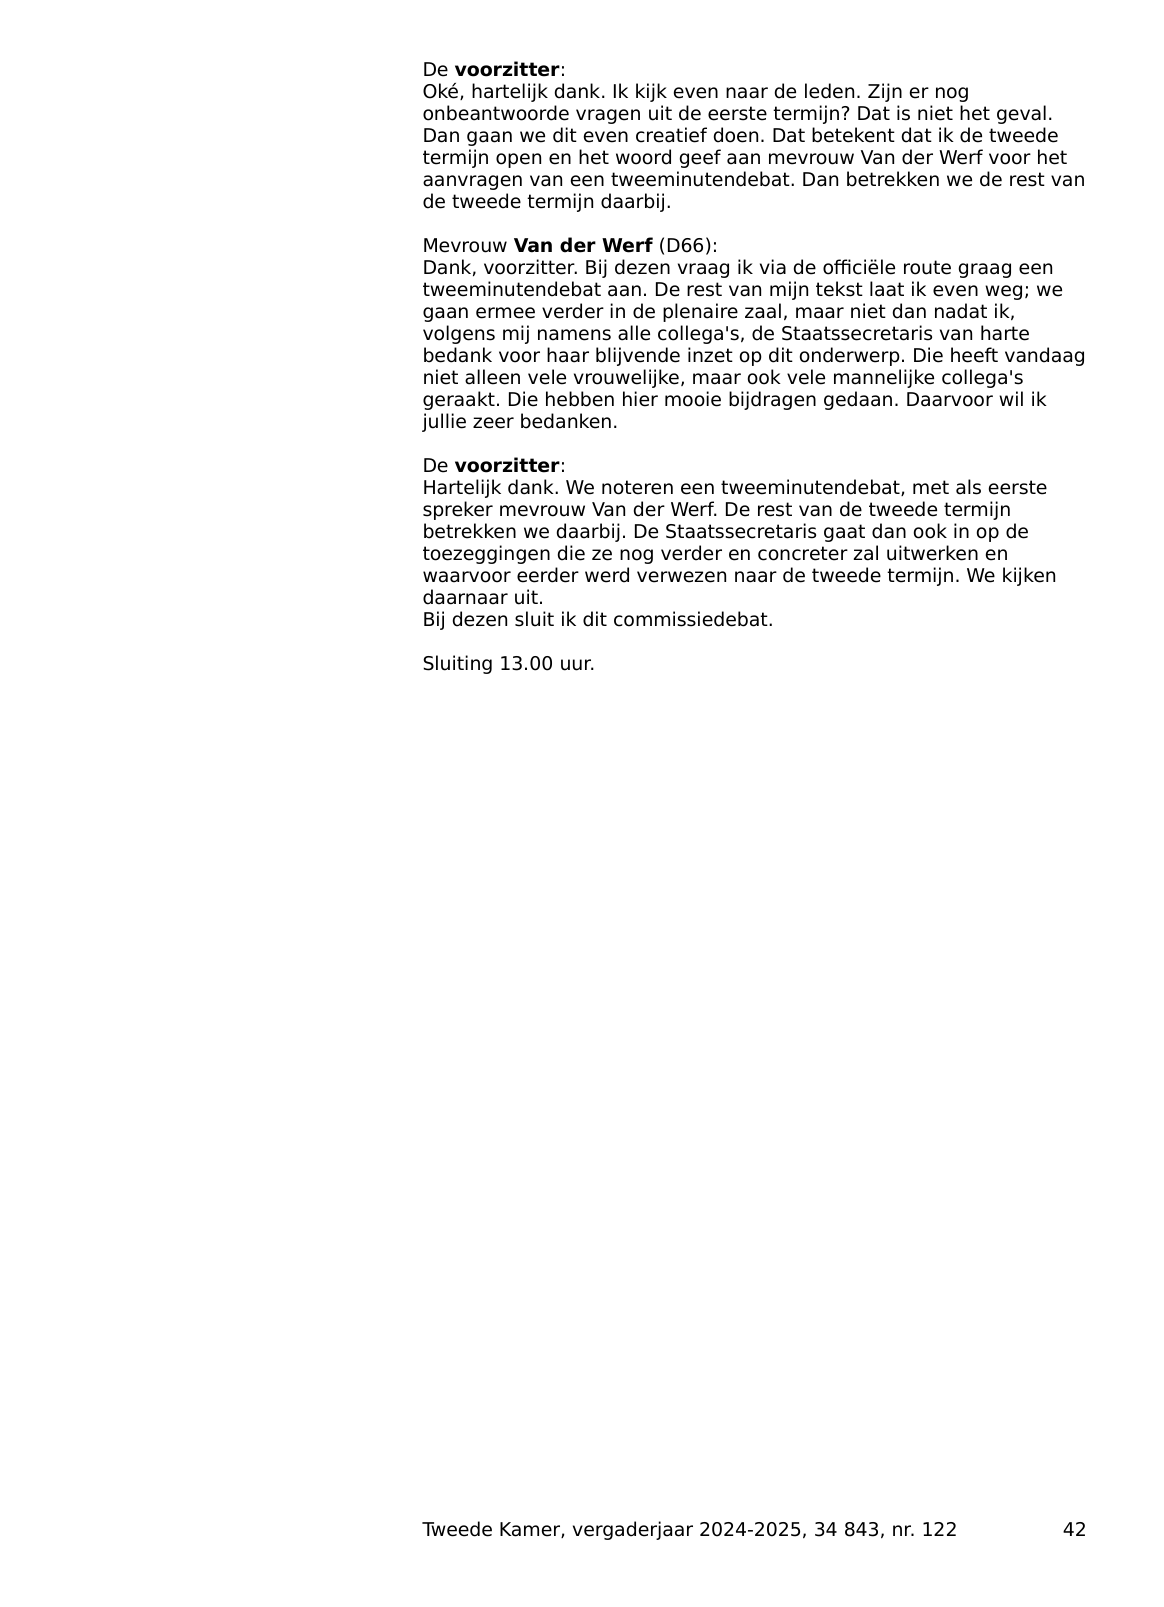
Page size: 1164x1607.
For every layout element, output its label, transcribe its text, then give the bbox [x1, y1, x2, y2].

text Hartelijk dank. We noteren een tweeminutendebat, met als eerste spreker mevrouw Van der Werf. De rest van de tweede termijn betrekken we daarbij. De Staatssecretaris gaat dan ook in op de toezeggingen die ze nog verder en concreter zal uitwerken en waarvoor eerder werd verwezen naar de tweede termijn. We kijken daarnaar uit. [422, 477, 1087, 609]
text Mevrouw Van der Werf (D66): [422, 235, 1087, 257]
text Oké, hartelijk dank. Ik kijk even naar de leden. Zijn er nog onbeantwoorde vragen uit de eerste termijn? Dat is niet het geval. Dan gaan we dit even creatief doen. Dat betekent dat ik de tweede termijn open en het woord geef aan mevrouw Van der Werf voor het aanvragen van een tweeminutendebat. Dan betrekken we de rest van de tweede termijn daarbij. [422, 81, 1087, 213]
text Dank, voorzitter. Bij dezen vraag ik via de officiële route graag een tweeminutendebat aan. De rest van mijn tekst laat ik even weg; we gaan ermee verder in de plenaire zaal, maar niet dan nadat ik, volgens mij namens alle collega's, de Staatssecretaris van harte bedank voor haar blijvende inzet op dit onderwerp. Die heeft vandaag niet alleen vele vrouwelijke, maar ook vele mannelijke collega's geraakt. Die hebben hier mooie bijdragen gedaan. Daarvoor wil ik jullie zeer bedanken. [422, 257, 1087, 433]
text Sluiting 13.00 uur. [422, 653, 1087, 675]
text Bij dezen sluit ik dit commissiedebat. [422, 609, 1087, 631]
text De voorzitter: [422, 59, 1087, 81]
text De voorzitter: [422, 455, 1087, 477]
